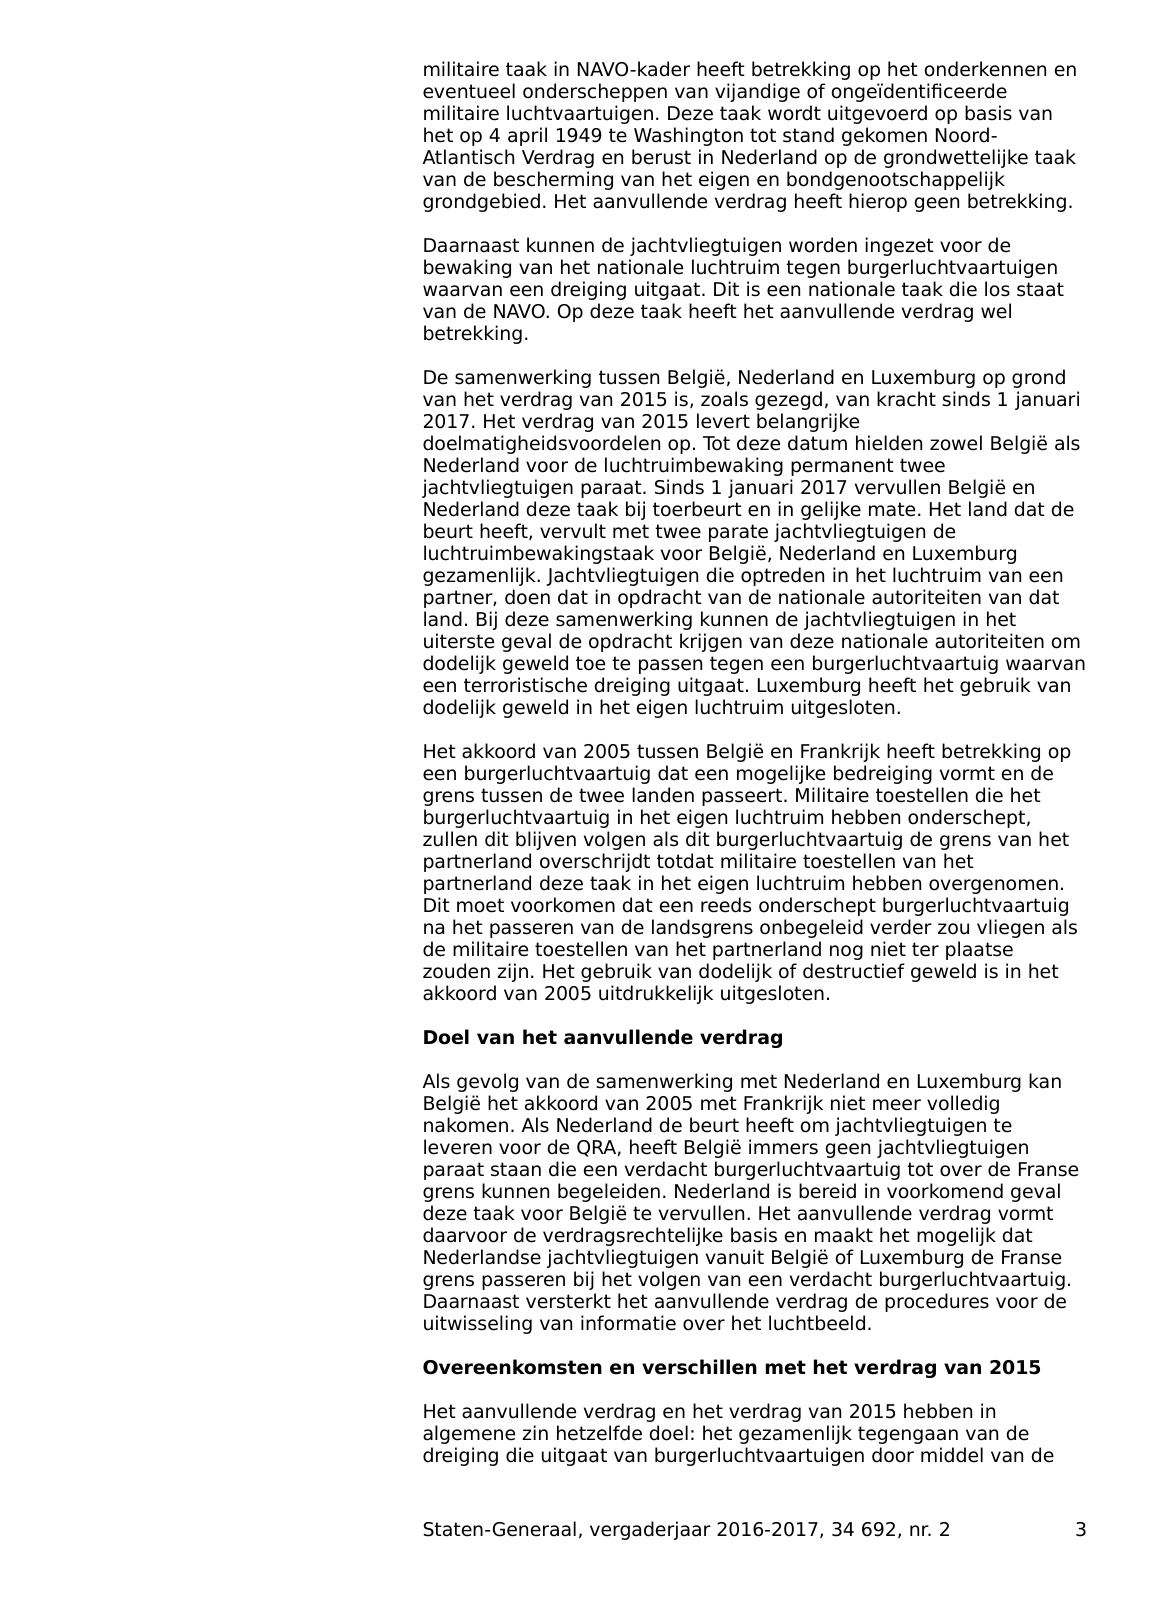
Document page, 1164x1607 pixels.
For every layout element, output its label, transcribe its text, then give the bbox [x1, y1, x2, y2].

text Daarnaast kunnen de jachtvliegtuigen worden ingezet voor de bewaking van het nationale luchtruim tegen burgerluchtvaartuigen waarvan een dreiging uitgaat. Dit is een nationale taak die los staat van de NAVO. Op deze taak heeft het aanvullende verdrag wel betrekking. [422, 235, 1087, 345]
subtitle Doel van het aanvullende verdrag [422, 1027, 1087, 1049]
text militaire taak in NAVO-kader heeft betrekking op het onderkennen en eventueel onderscheppen van vijandige of ongeïdentificeerde militaire luchtvaartuigen. Deze taak wordt uitgevoerd op basis van het op 4 april 1949 te Washington tot stand gekomen Noord-Atlantisch Verdrag en berust in Nederland op de grondwettelijke taak van de bescherming van het eigen en bondgenootschappelijk grondgebied. Het aanvullende verdrag heeft hierop geen betrekking. [422, 59, 1087, 213]
text Het aanvullende verdrag en het verdrag van 2015 hebben in algemene zin hetzelfde doel: het gezamenlijk tegengaan van de dreiging die uitgaat van burgerluchtvaartuigen door middel van de [422, 1401, 1087, 1467]
text De samenwerking tussen België, Nederland en Luxemburg op grond van het verdrag van 2015 is, zoals gezegd, van kracht sinds 1 januari 2017. Het verdrag van 2015 levert belangrijke doelmatigheidsvoordelen op. Tot deze datum hielden zowel België als Nederland voor de luchtruimbewaking permanent twee jachtvliegtuigen paraat. Sinds 1 januari 2017 vervullen België en Nederland deze taak bij toerbeurt en in gelijke mate. Het land dat de beurt heeft, vervult met twee parate jachtvliegtuigen de luchtruimbewakingstaak voor België, Nederland en Luxemburg gezamenlijk. Jachtvliegtuigen die optreden in het luchtruim van een partner, doen dat in opdracht van de nationale autoriteiten van dat land. Bij deze samenwerking kunnen de jachtvliegtuigen in het uiterste geval de opdracht krijgen van deze nationale autoriteiten om dodelijk geweld toe te passen tegen een burgerluchtvaartuig waarvan een terroristische dreiging uitgaat. Luxemburg heeft het gebruik van dodelijk geweld in het eigen luchtruim uitgesloten. [422, 367, 1087, 719]
text Als gevolg van de samenwerking met Nederland en Luxemburg kan België het akkoord van 2005 met Frankrijk niet meer volledig nakomen. Als Nederland de beurt heeft om jachtvliegtuigen te leveren voor de QRA, heeft België immers geen jachtvliegtuigen paraat staan die een verdacht burgerluchtvaartuig tot over de Franse grens kunnen begeleiden. Nederland is bereid in voorkomend geval deze taak voor België te vervullen. Het aanvullende verdrag vormt daarvoor de verdragsrechtelijke basis en maakt het mogelijk dat Nederlandse jachtvliegtuigen vanuit België of Luxemburg de Franse grens passeren bij het volgen van een verdacht burgerluchtvaartuig. Daarnaast versterkt het aanvullende verdrag de procedures voor de uitwisseling van informatie over het luchtbeeld. [422, 1071, 1087, 1335]
text Het akkoord van 2005 tussen België en Frankrijk heeft betrekking op een burgerluchtvaartuig dat een mogelijke bedreiging vormt en de grens tussen de twee landen passeert. Militaire toestellen die het burgerluchtvaartuig in het eigen luchtruim hebben onderschept, zullen dit blijven volgen als dit burgerluchtvaartuig de grens van het partnerland overschrijdt totdat militaire toestellen van het partnerland deze taak in het eigen luchtruim hebben overgenomen. Dit moet voorkomen dat een reeds onderschept burgerluchtvaartuig na het passeren van de landsgrens onbegeleid verder zou vliegen als de militaire toestellen van het partnerland nog niet ter plaatse zouden zijn. Het gebruik van dodelijk of destructief geweld is in het akkoord van 2005 uitdrukkelijk uitgesloten. [422, 741, 1087, 1005]
subtitle Overeenkomsten en verschillen met het verdrag van 2015 [422, 1357, 1087, 1379]
